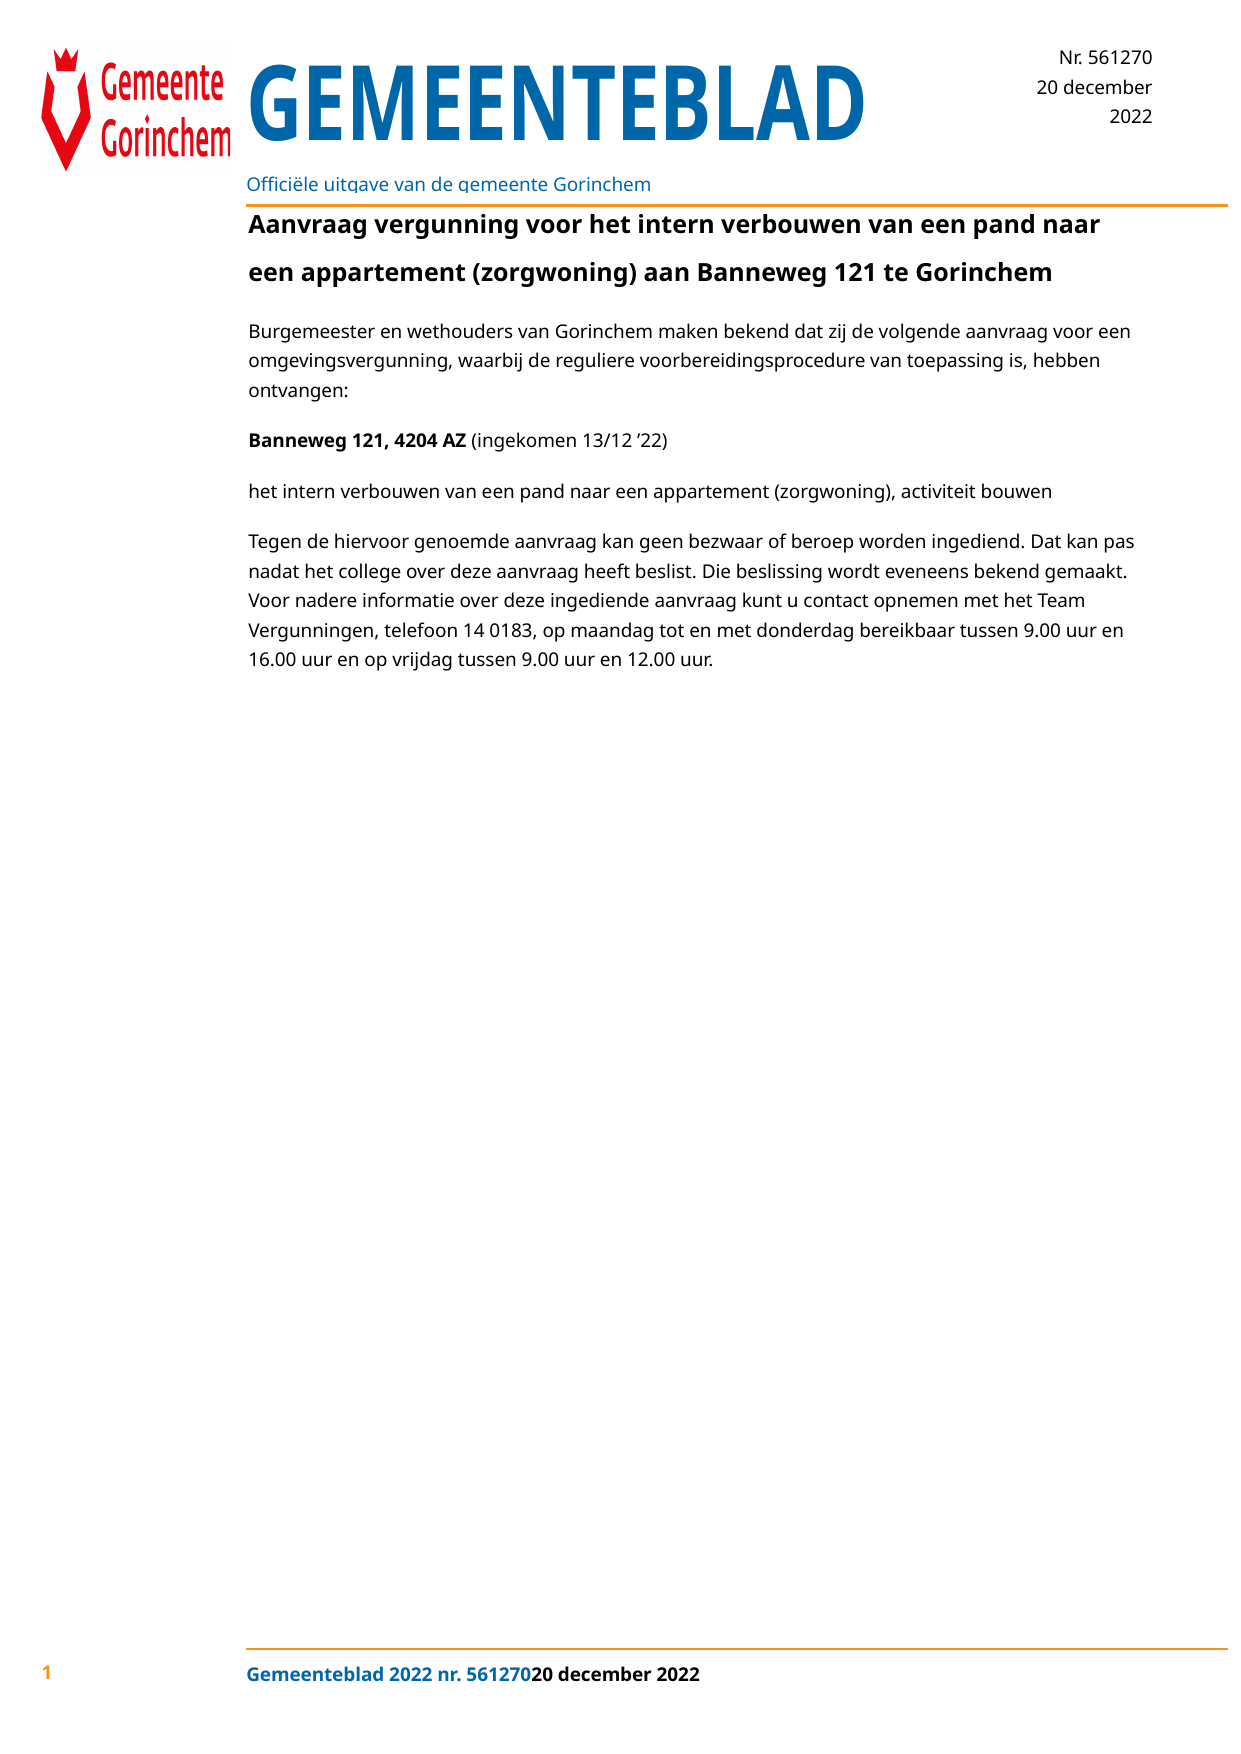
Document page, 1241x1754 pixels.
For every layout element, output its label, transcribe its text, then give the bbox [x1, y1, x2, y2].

text Tegen de hiervoor genoemde aanvraag kan geen bezwaar of beroep worden ingediend. Dat kan pas nadat het college over deze aanvraag heeft beslist. Die beslissing wordt eveneens bekend gemaakt. Voor nadere informatie over deze ingediende aanvraag kunt u contact opnemen met het Team Vergunningen, telefoon 14 0183, op maandag tot en met donderdag bereikbaar tussen 9.00 uur en 16.00 uur en op vrijdag tussen 9.00 uur en 12.00 uur. [248, 528, 1152, 672]
text Banneweg 121, 4204 AZ (ingekomen 13/12 ’22) [248, 427, 1152, 453]
text Aanvraag vergunning voor het intern verbouwen van een pand naar een appartement (zorgwoning) aan Banneweg 121 te Gorinchem [248, 207, 1152, 288]
text het intern verbouwen van een pand naar een appartement (zorgwoning), activiteit bouwen [248, 478, 1152, 504]
text Burgemeester en wethouders van Gorinchem maken bekend dat zij de volgende aanvraag voor een omgevingsvergunning, waarbij de reguliere voorbereidingsprocedure van toepassing is, hebben ontvangen: [248, 318, 1152, 403]
picture [41, 47, 231, 172]
